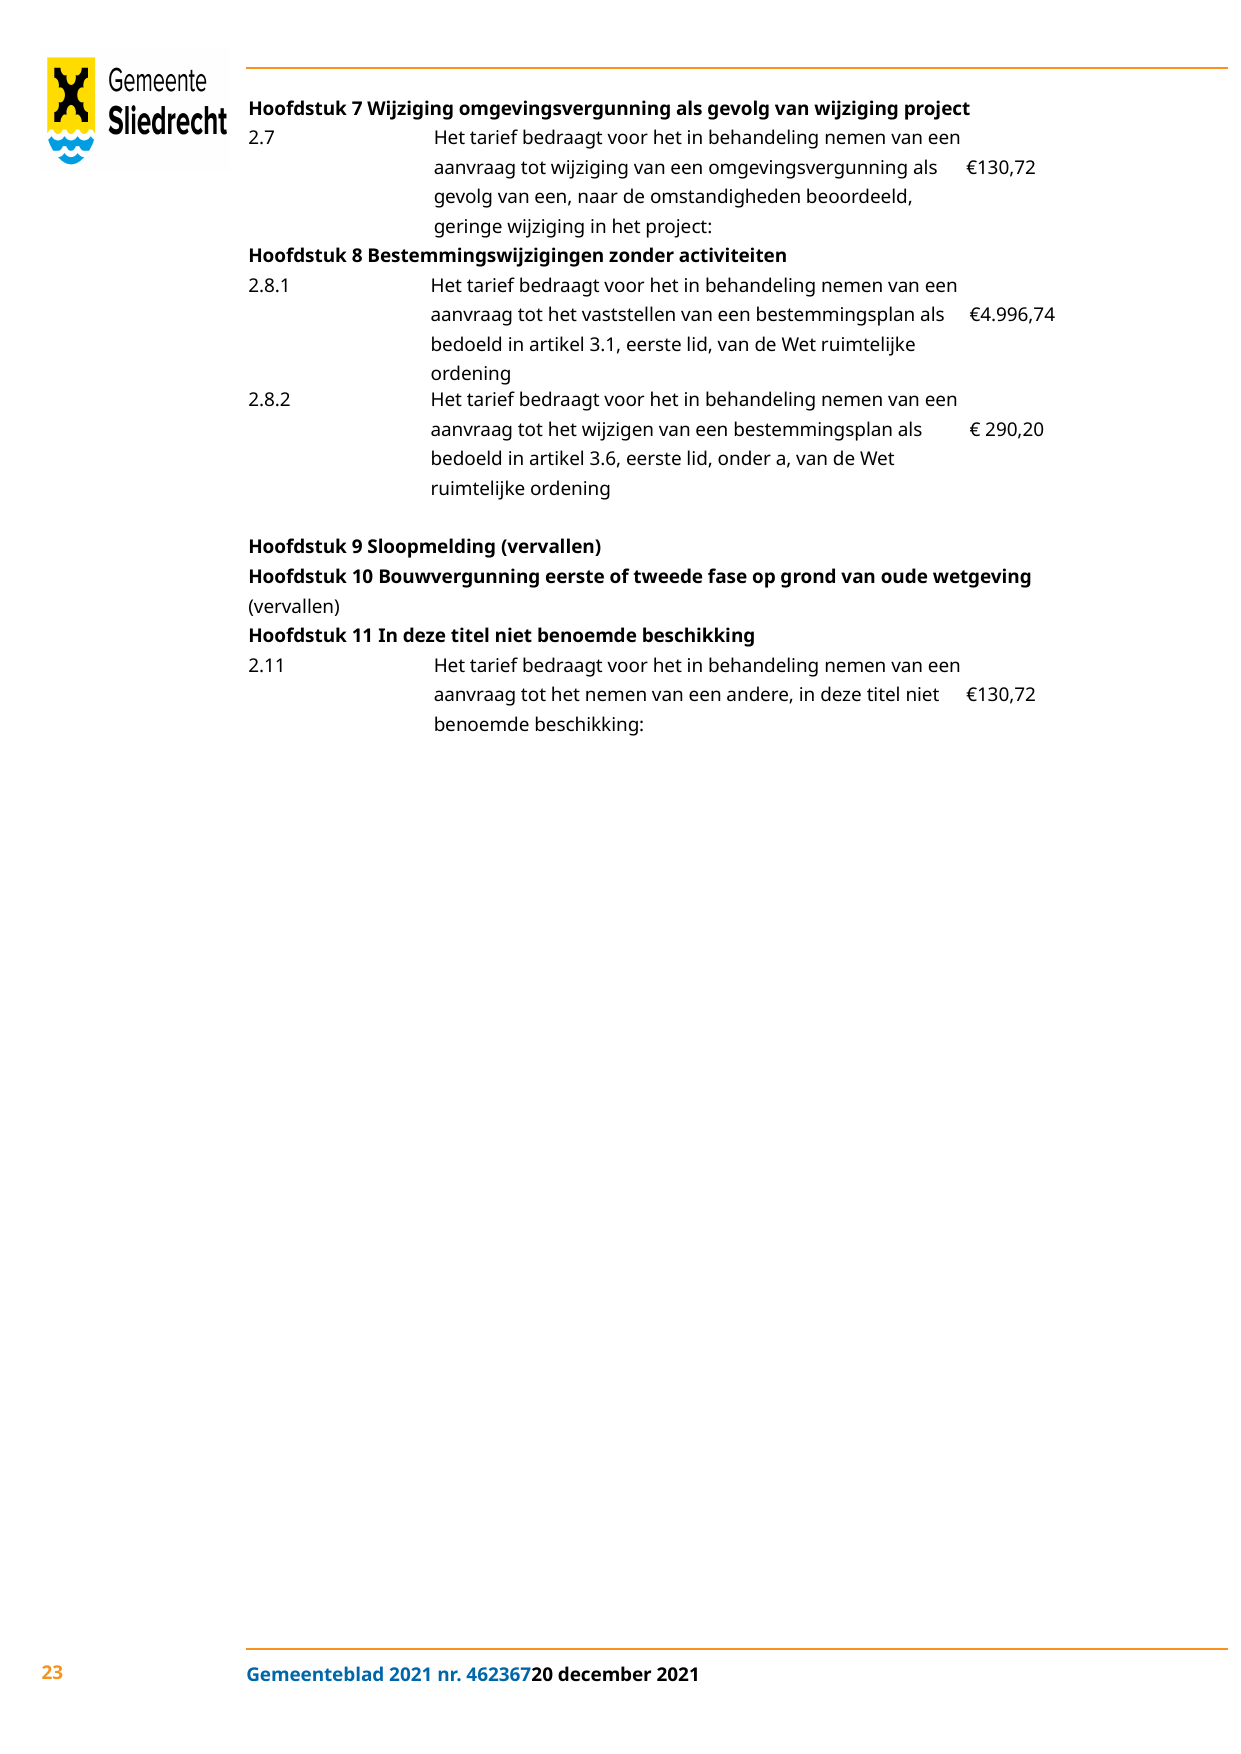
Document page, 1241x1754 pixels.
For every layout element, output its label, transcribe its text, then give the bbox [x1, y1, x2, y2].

table_header 2.11 [248, 652, 433, 737]
table_header €130,72 [966, 125, 1152, 239]
table_header Het tarief bedraagt voor het in behandeling nemen van een aanvraag tot het nemen van een andere, in deze titel niet benoemde beschikking: [434, 652, 966, 737]
table_header 2.7 [248, 125, 433, 239]
text Hoofdstuk 11 In deze titel niet benoemde beschikking [248, 622, 1152, 648]
table_header €4.996,74 [969, 272, 1152, 386]
table_cell Het tarief bedraagt voor het in behandeling nemen van een aanvraag tot het wijzigen van een bestemmingsplan als bedoeld in artikel 3.6, eerste lid, onder a, van de Wet ruimtelijke ordening [430, 386, 969, 501]
text Hoofdstuk 9 Sloopmelding (vervallen) [248, 534, 1152, 559]
table_header 2.8.1 [248, 272, 430, 386]
text (vervallen) [248, 593, 1152, 618]
table_header Het tarief bedraagt voor het in behandeling nemen van een aanvraag tot het vaststellen van een bestemmingsplan als bedoeld in artikel 3.1, eerste lid, van de Wet ruimtelijke ordening [430, 272, 969, 386]
picture [41, 47, 231, 172]
table_cell € 290,20 [969, 386, 1152, 501]
table_header Het tarief bedraagt voor het in behandeling nemen van een aanvraag tot wijziging van een omgevingsvergunning als gevolg van een, naar de omstandigheden beoordeeld, geringe wijziging in het project: [434, 125, 966, 239]
table_cell 2.8.2 [248, 386, 430, 501]
text Hoofdstuk 8 Bestemmingswijzigingen zonder activiteiten [248, 242, 1152, 268]
text Hoofdstuk 7 Wijziging omgevingsvergunning als gevolg van wijziging project [248, 95, 1152, 121]
text Hoofdstuk 10 Bouwvergunning eerste of tweede fase op grond van oude wetgeving [248, 563, 1152, 589]
table_header €130,72 [966, 652, 1152, 737]
